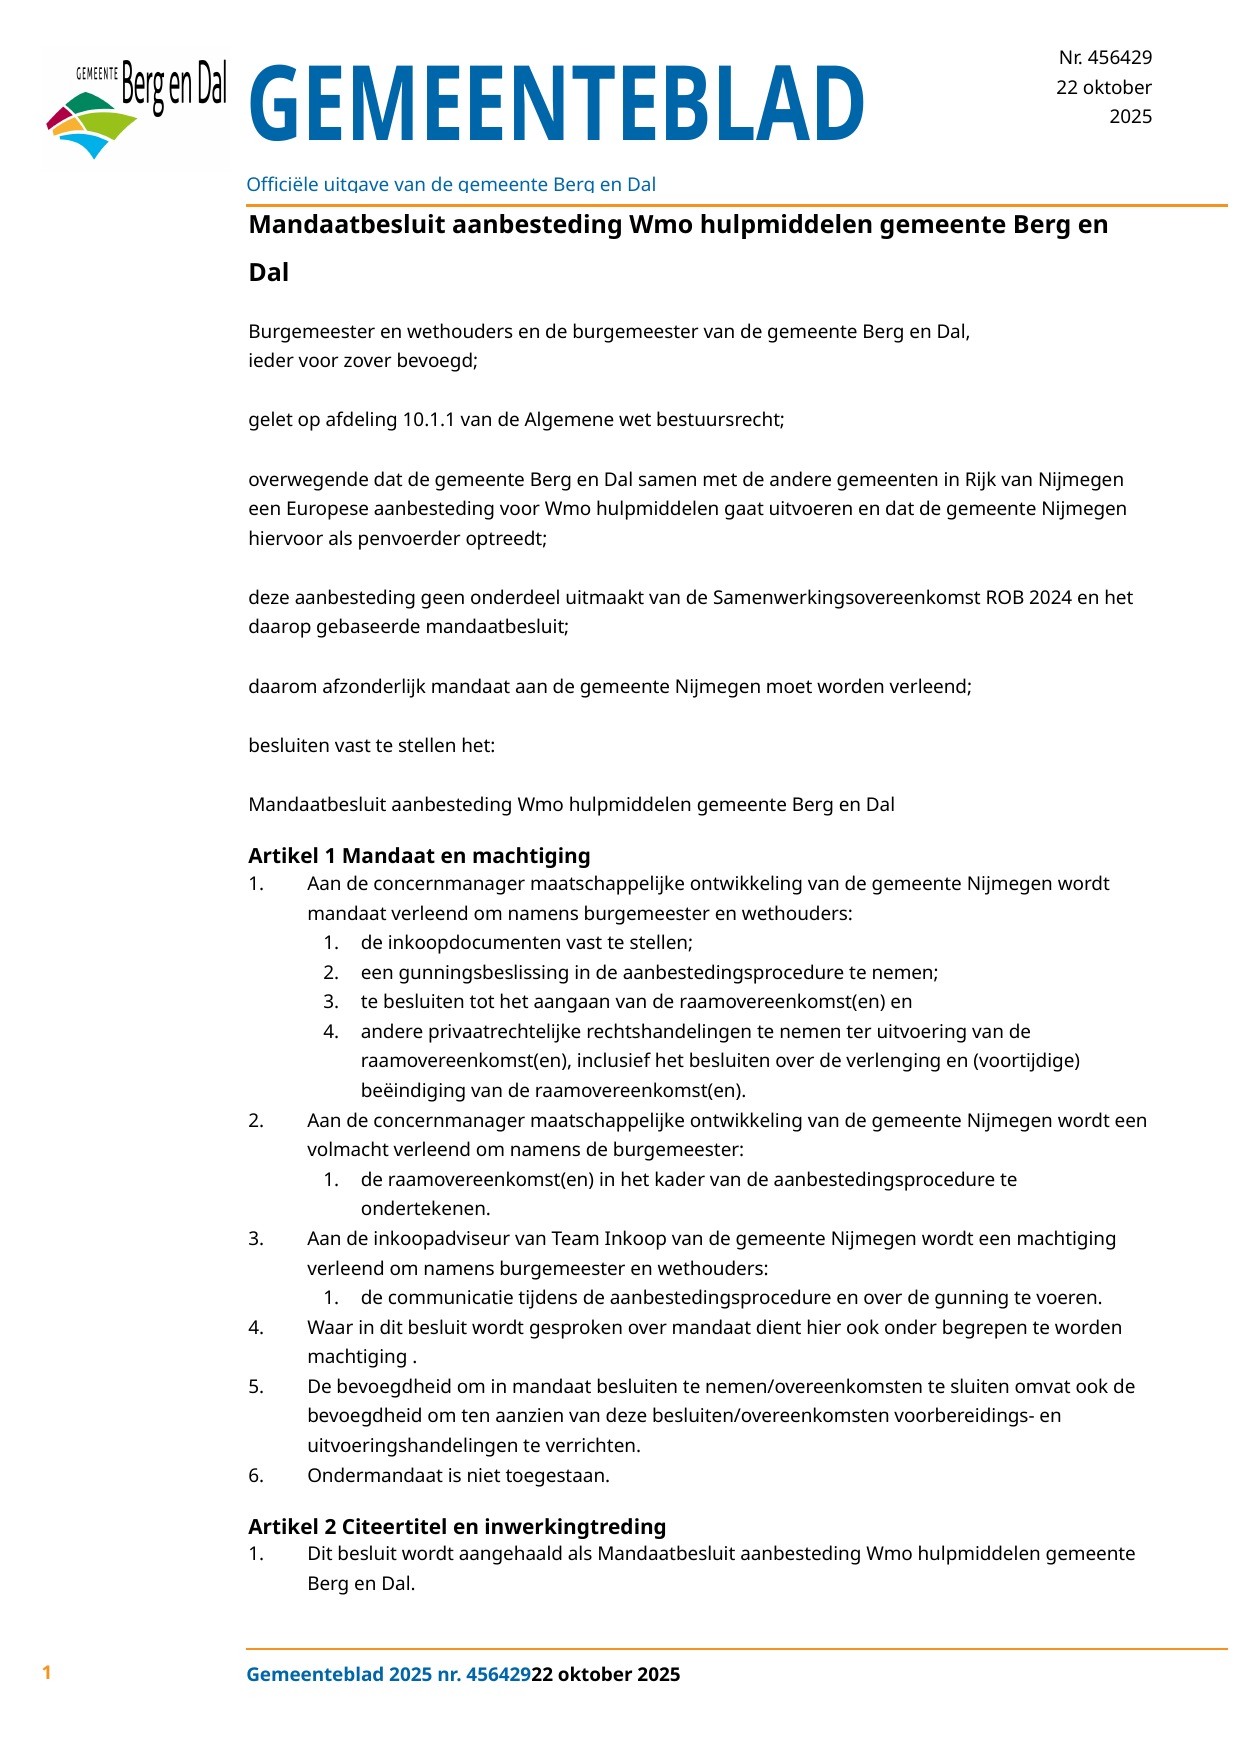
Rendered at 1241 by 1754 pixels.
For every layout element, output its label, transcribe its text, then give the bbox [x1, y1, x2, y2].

list Dit besluit wordt aangehaald als Mandaatbesluit aanbesteding Wmo hulpmiddelen gemeente Berg en Dal. [248, 1541, 1152, 1596]
list andere privaatrechtelijke rechtshandelingen te nemen ter uitvoering van de raamovereenkomst(en), inclusief het besluiten over de verlenging en (voortijdige) beëindiging van de raamovereenkomst(en). [323, 1018, 1152, 1103]
list Aan de concernmanager maatschappelijke ontwikkeling van de gemeente Nijmegen wordt een volmacht verleend om namens de burgemeester: [248, 1107, 1152, 1162]
list de inkoopdocumenten vast te stellen; [323, 929, 1152, 955]
list De bevoegdheid om in mandaat besluiten te nemen/overeenkomsten te sluiten omvat ook de bevoegdheid om ten aanzien van deze besluiten/overeenkomsten voorbereidings- en uitvoeringshandelingen te verrichten. [248, 1373, 1152, 1458]
list de communicatie tijdens de aanbestedingsprocedure en over de gunning te voeren. [323, 1284, 1152, 1310]
text deze aanbesteding geen onderdeel uitmaakt van de Samenwerkingsovereenkomst ROB 2024 en het daarop gebaseerde mandaatbesluit; [248, 584, 1152, 639]
list Waar in dit besluit wordt gesproken over mandaat dient hier ook onder begrepen te worden machtiging . [248, 1314, 1152, 1369]
text daarom afzonderlijk mandaat aan de gemeente Nijmegen moet worden verleend; [248, 673, 1152, 699]
text Mandaatbesluit aanbesteding Wmo hulpmiddelen gemeente Berg en Dal [248, 207, 1152, 288]
list de raamovereenkomst(en) in het kader van de aanbestedingsprocedure te ondertekenen. [323, 1166, 1152, 1221]
text Artikel 1 Mandaat en machtiging [248, 842, 1152, 870]
text Mandaatbesluit aanbesteding Wmo hulpmiddelen gemeente Berg en Dal [248, 791, 1152, 817]
picture [41, 47, 231, 172]
text Artikel 2 Citeertitel en inwerkingtreding [248, 1512, 1152, 1541]
list te besluiten tot het aangaan van de raamovereenkomst(en) en [323, 988, 1152, 1014]
list Ondermandaat is niet toegestaan. [248, 1462, 1152, 1487]
list Aan de concernmanager maatschappelijke ontwikkeling van de gemeente Nijmegen wordt mandaat verleend om namens burgemeester en wethouders: [248, 870, 1152, 925]
text ieder voor zover bevoegd; [248, 347, 1152, 373]
text Burgemeester en wethouders en de burgemeester van de gemeente Berg en Dal, [248, 318, 1152, 344]
text gelet op afdeling 10.1.1 van de Algemene wet bestuursrecht; [248, 407, 1152, 432]
text besluiten vast te stellen het: [248, 732, 1152, 758]
list een gunningsbeslissing in de aanbestedingsprocedure te nemen; [323, 959, 1152, 984]
text overwegende dat de gemeente Berg en Dal samen met de andere gemeenten in Rijk van Nijmegen een Europese aanbesteding voor Wmo hulpmiddelen gaat uitvoeren en dat de gemeente Nijmegen hiervoor als penvoerder optreedt; [248, 466, 1152, 551]
list Aan de inkoopadviseur van Team Inkoop van de gemeente Nijmegen wordt een machtiging verleend om namens burgemeester en wethouders: [248, 1225, 1152, 1280]
